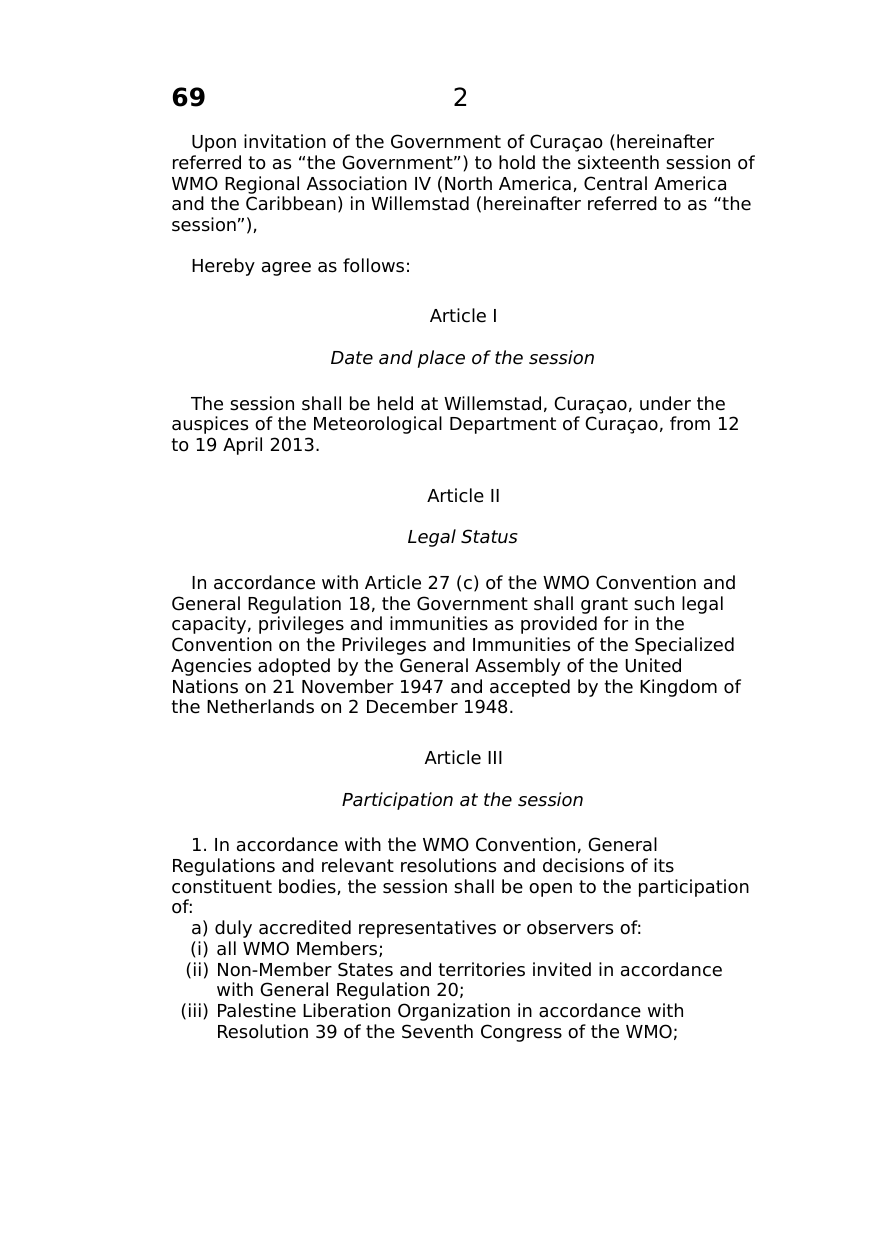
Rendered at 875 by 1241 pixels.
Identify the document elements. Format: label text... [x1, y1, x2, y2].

text In accordance with Article 27 (c) of the WMO Convention and General Regulation 18, the Government shall grant such legal capacity, privileges and immunities as provided for in the Convention on the Privileges and Immunities of the Specialized Agencies adopted by the General Assembly of the United Nations on 21 November 1947 and accepted by the Kingdom of the Netherlands on 2 December 1948. [171, 573, 756, 718]
text The session shall be held at Willemstad, Curaçao, under the auspices of the Meteorological Department of Curaçao, from 12 to 19 April 2013. [171, 393, 756, 456]
text a) duly accredited representatives or observers of: [171, 918, 756, 939]
text 1. In accordance with the WMO Convention, General Regulations and relevant resolutions and decisions of its constituent bodies, the session shall be open to the participation of: [171, 835, 756, 918]
text Upon invitation of the Government of Curaçao (hereinafter referred to as “the Government”) to hold the sixteenth session of WMO Regional Association IV (North America, Central America and the Caribbean) in Willemstad (hereinafter referred to as “the session”), [171, 132, 756, 236]
text (i) all WMO Members; [171, 939, 756, 959]
text (ii) Non-Member States and territories invited in accordance with General Regulation 20; [171, 959, 756, 1001]
subtitle Article I Date and place of the session [171, 306, 756, 368]
subtitle Article II Legal Status [171, 486, 756, 548]
text (iii) Palestine Liberation Organization in accordance with Resolution 39 of the Seventh Congress of the WMO; [171, 1001, 756, 1042]
text Hereby agree as follows: [171, 256, 756, 276]
subtitle Article III Participation at the session [171, 748, 756, 810]
